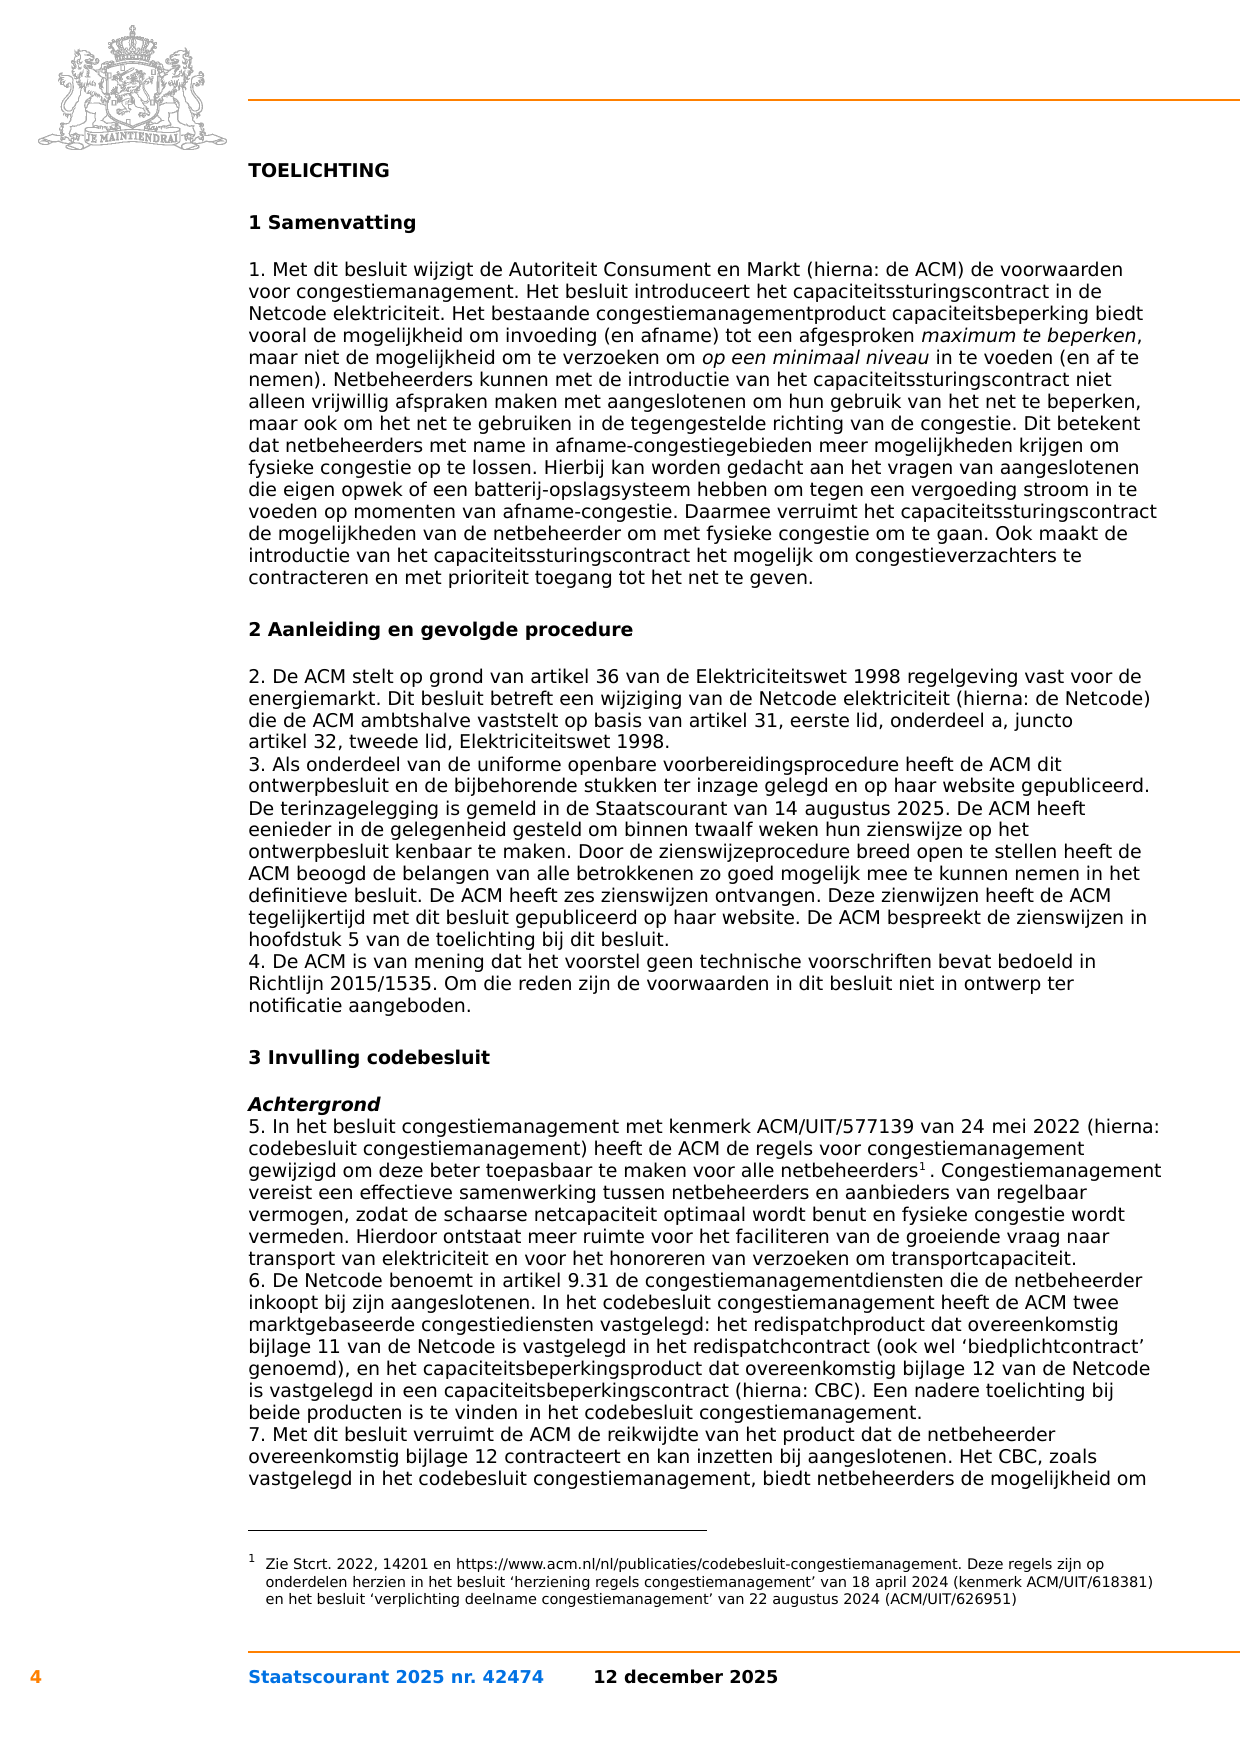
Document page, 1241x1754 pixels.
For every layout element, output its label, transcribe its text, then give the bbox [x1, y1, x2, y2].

subtitle 2 Aanleiding en gevolgde procedure [248, 618, 1163, 641]
subtitle 3 Invulling codebesluit [248, 1047, 1163, 1069]
text 6. De Netcode benoemt in artikel 9.31 de congestiemanagementdiensten die de netbeheerder inkoopt bij zijn aangeslotenen. In het codebesluit congestiemanagement heeft de ACM twee marktgebaseerde congestiediensten vastgelegd: het redispatchproduct dat overeenkomstig bijlage 11 van de Netcode is vastgelegd in het redispatchcontract (ook wel ‘biedplichtcontract’ genoemd), en het capaciteitsbeperkingsproduct dat overeenkomstig bijlage 12 van de Netcode is vastgelegd in een capaciteitsbeperkingscontract (hierna: CBC). Een nadere toelichting bij beide producten is te vinden in het codebesluit congestiemanagement. [248, 1270, 1163, 1424]
text 3. Als onderdeel van de uniforme openbare voorbereidingsprocedure heeft de ACM dit ontwerpbesluit en de bijbehorende stukken ter inzage gelegd en op haar website gepubliceerd. De terinzagelegging is gemeld in de Staatscourant van 14 augustus 2025. De ACM heeft eenieder in de gelegenheid gesteld om binnen twaalf weken hun zienswijze op het ontwerpbesluit kenbaar te maken. Door de zienswijzeprocedure breed open te stellen heeft de ACM beoogd de belangen van alle betrokkenen zo goed mogelijk mee te kunnen nemen in het definitieve besluit. De ACM heeft zes zienswijzen ontvangen. Deze zienwijzen heeft de ACM tegelijkertijd met dit besluit gepubliceerd op haar website. De ACM bespreekt de zienswijzen in hoofdstuk 5 van de toelichting bij dit besluit. [248, 753, 1163, 951]
picture [38, 25, 227, 150]
subtitle 1 Samenvatting [248, 212, 1163, 234]
text Zie Stcrt. 2022, 14201 en https://www.acm.nl/nl/publicaties/codebesluit-congestiemanagement. Deze regels zijn op onderdelen herzien in het besluit ‘herziening regels congestiemanagement’ van 18 april 2024 (kenmerk ACM/UIT/618381) en het besluit ‘verplichting deelname congestiemanagement’ van 22 augustus 2024 (ACM/UIT/626951) [248, 1552, 1163, 1608]
text 5. In het besluit congestiemanagement met kenmerk ACM/UIT/577139 van 24 mei 2022 (hierna: codebesluit congestiemanagement) heeft de ACM de regels voor congestiemanagement gewijzigd om deze beter toepasbaar te maken voor alle netbeheerders. Congestiemanagement vereist een effectieve samenwerking tussen netbeheerders en aanbieders van regelbaar vermogen, zodat de schaarse netcapaciteit optimaal wordt benut en fysieke congestie wordt vermeden. Hierdoor ontstaat meer ruimte voor het faciliteren van de groeiende vraag naar transport van elektriciteit en voor het honoreren van verzoeken om transportcapaciteit. [248, 1116, 1163, 1270]
text 7. Met dit besluit verruimt de ACM de reikwijdte van het product dat de netbeheerder overeenkomstig bijlage 12 contracteert en kan inzetten bij aangeslotenen. Het CBC, zoals vastgelegd in het codebesluit congestiemanagement, biedt netbeheerders de mogelijkheid om [248, 1424, 1163, 1490]
subtitle TOELICHTING [248, 160, 1163, 182]
text 4. De ACM is van mening dat het voorstel geen technische voorschriften bevat bedoeld in Richtlijn 2015/1535. Om die reden zijn de voorwaarden in dit besluit niet in ontwerp ter notificatie aangeboden. [248, 951, 1163, 1017]
text 2. De ACM stelt op grond van artikel 36 van de Elektriciteitswet 1998 regelgeving vast voor de energiemarkt. Dit besluit betreft een wijziging van de Netcode elektriciteit (hierna: de Netcode) die de ACM ambtshalve vaststelt op basis van artikel 31, eerste lid, onderdeel a, juncto artikel 32, tweede lid, Elektriciteitswet 1998. [248, 666, 1163, 753]
subtitle Achtergrond [248, 1094, 1163, 1116]
text 1. Met dit besluit wijzigt de Autoriteit Consument en Markt (hierna: de ACM) de voorwaarden voor congestiemanagement. Het besluit introduceert het capaciteitssturingscontract in de Netcode elektriciteit. Het bestaande congestiemanagementproduct capaciteitsbeperking biedt vooral de mogelijkheid om invoeding (en afname) tot een afgesproken maximum te beperken, maar niet de mogelijkheid om te verzoeken om op een minimaal niveau in te voeden (en af te nemen). Netbeheerders kunnen met de introductie van het capaciteitssturingscontract niet alleen vrijwillig afspraken maken met aangeslotenen om hun gebruik van het net te beperken, maar ook om het net te gebruiken in de tegengestelde richting van de congestie. Dit betekent dat netbeheerders met name in afname-congestiegebieden meer mogelijkheden krijgen om fysieke congestie op te lossen. Hierbij kan worden gedacht aan het vragen van aangeslotenen die eigen opwek of een batterij-opslagsysteem hebben om tegen een vergoeding stroom in te voeden op momenten van afname-congestie. Daarmee verruimt het capaciteitssturingscontract de mogelijkheden van de netbeheerder om met fysieke congestie om te gaan. Ook maakt de introductie van het capaciteitssturingscontract het mogelijk om congestieverzachters te contracteren en met prioriteit toegang tot het net te geven. [248, 259, 1163, 588]
